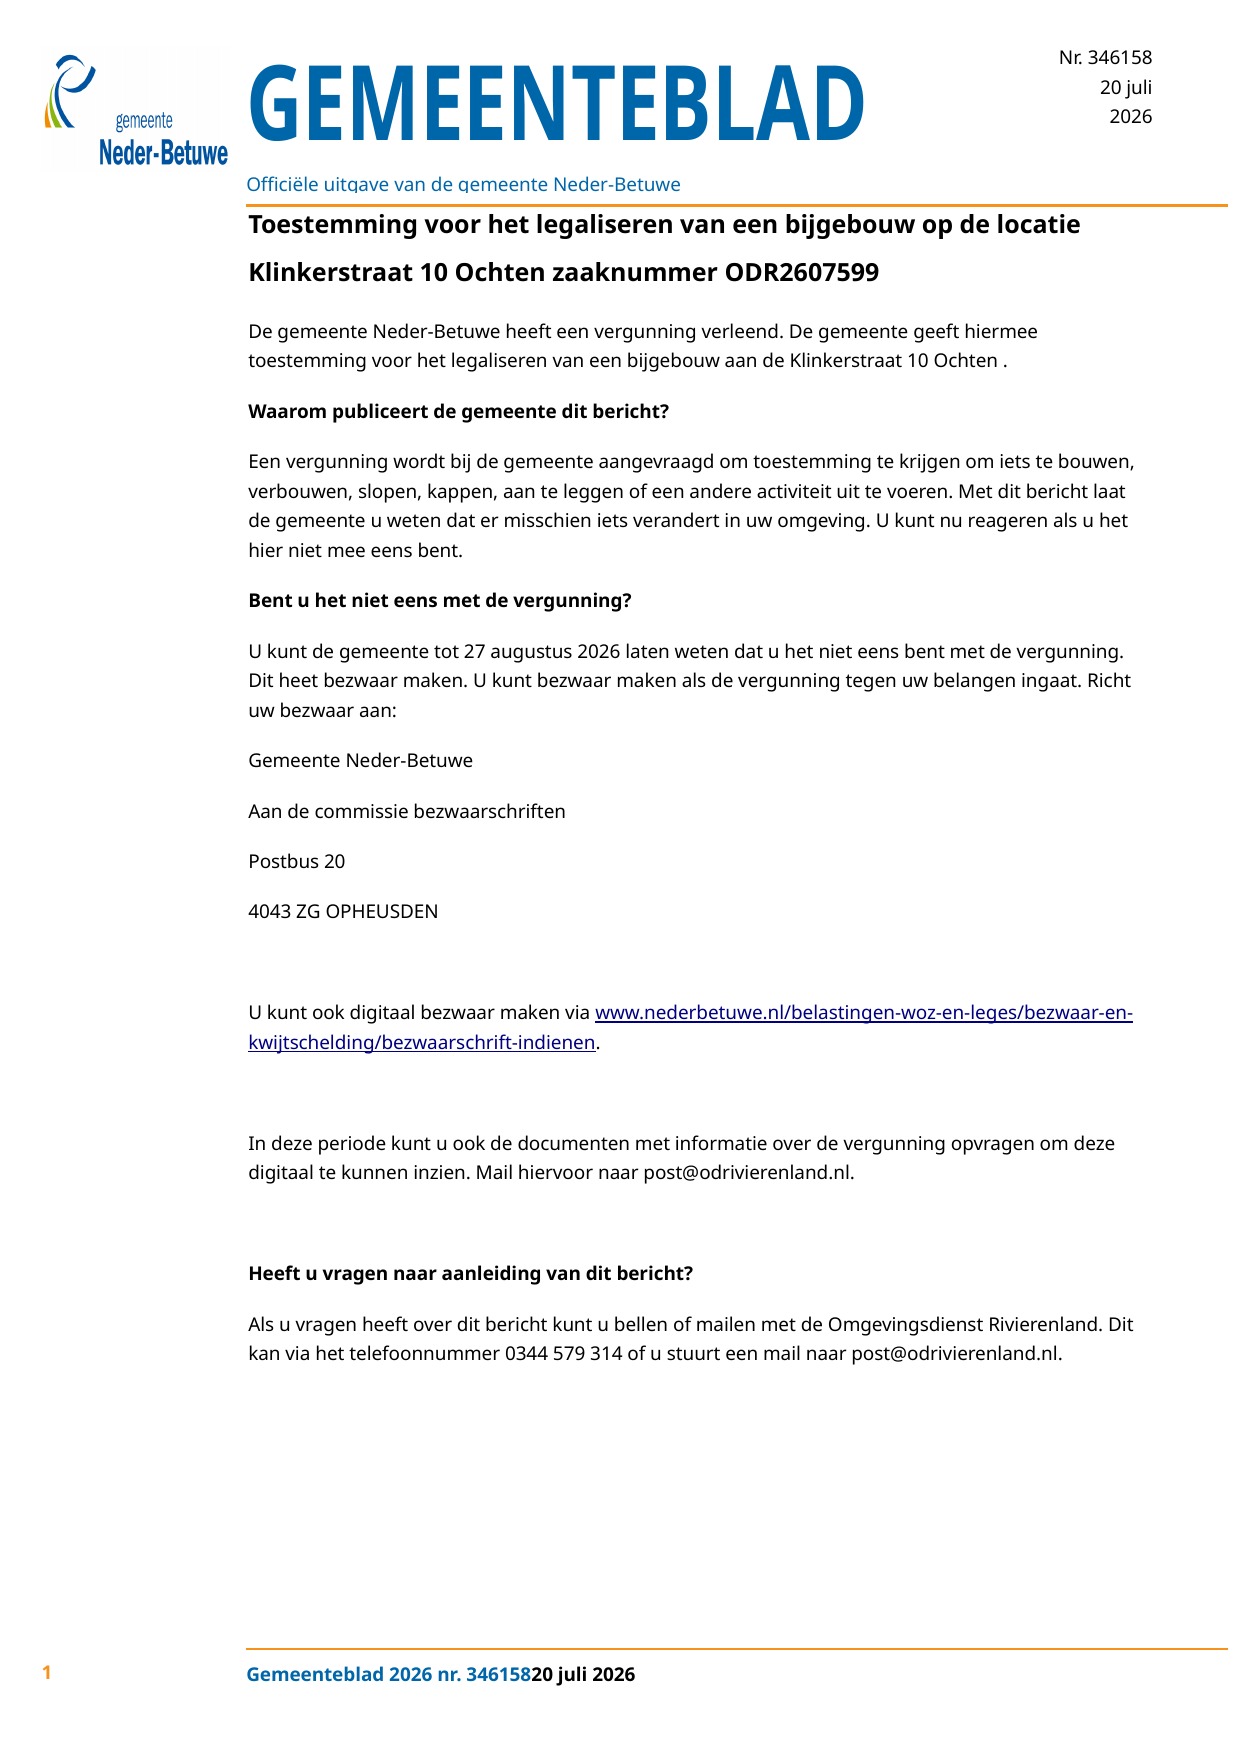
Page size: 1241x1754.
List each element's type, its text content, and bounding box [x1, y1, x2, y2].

text Als u vragen heeft over dit bericht kunt u bellen of mailen met de Omgevingsdienst Rivierenland. Dit kan via het telefoonnummer 0344 579 314 of u stuurt een mail naar post@odrivierenland.nl. [248, 1311, 1152, 1366]
text In deze periode kunt u ook de documenten met informatie over de vergunning opvragen om deze digitaal te kunnen inzien. Mail hiervoor naar post@odrivierenland.nl. [248, 1130, 1152, 1185]
text U kunt ook digitaal bezwaar maken via www.nederbetuwe.nl/belastingen-woz-en-leges/bezwaar-en-kwijtschelding/bezwaarschrift-indienen. [248, 999, 1152, 1055]
text Heeft u vragen naar aanleiding van dit bericht? [248, 1260, 1152, 1286]
text U kunt de gemeente tot 27 augustus 2026 laten weten dat u het niet eens bent met de vergunning. Dit heet bezwaar maken. U kunt bezwaar maken als de vergunning tegen uw belangen ingaat. Richt uw bezwaar aan: [248, 638, 1152, 723]
text Gemeente Neder-Betuwe [248, 747, 1152, 773]
text Aan de commissie bezwaarschriften [248, 798, 1152, 824]
text Een vergunning wordt bij de gemeente aangevraagd om toestemming te krijgen om iets te bouwen, verbouwen, slopen, kappen, aan te leggen of een andere activiteit uit te voeren. Met dit bericht laat de gemeente u weten dat er misschien iets verandert in uw omgeving. U kunt nu reageren als u het hier niet mee eens bent. [248, 448, 1152, 563]
picture [41, 47, 231, 172]
text Postbus 20 [248, 848, 1152, 874]
text Bent u het niet eens met de vergunning? [248, 587, 1152, 613]
text Waarom publiceert de gemeente dit bericht? [248, 398, 1152, 424]
text 4043 ZG OPHEUSDEN [248, 899, 1152, 924]
text De gemeente Neder-Betuwe heeft een vergunning verleend. De gemeente geeft hiermee toestemming voor het legaliseren van een bijgebouw aan de Klinkerstraat 10 Ochten . [248, 318, 1152, 373]
text Toestemming voor het legaliseren van een bijgebouw op de locatie Klinkerstraat 10 Ochten zaaknummer ODR2607599 [248, 207, 1152, 288]
